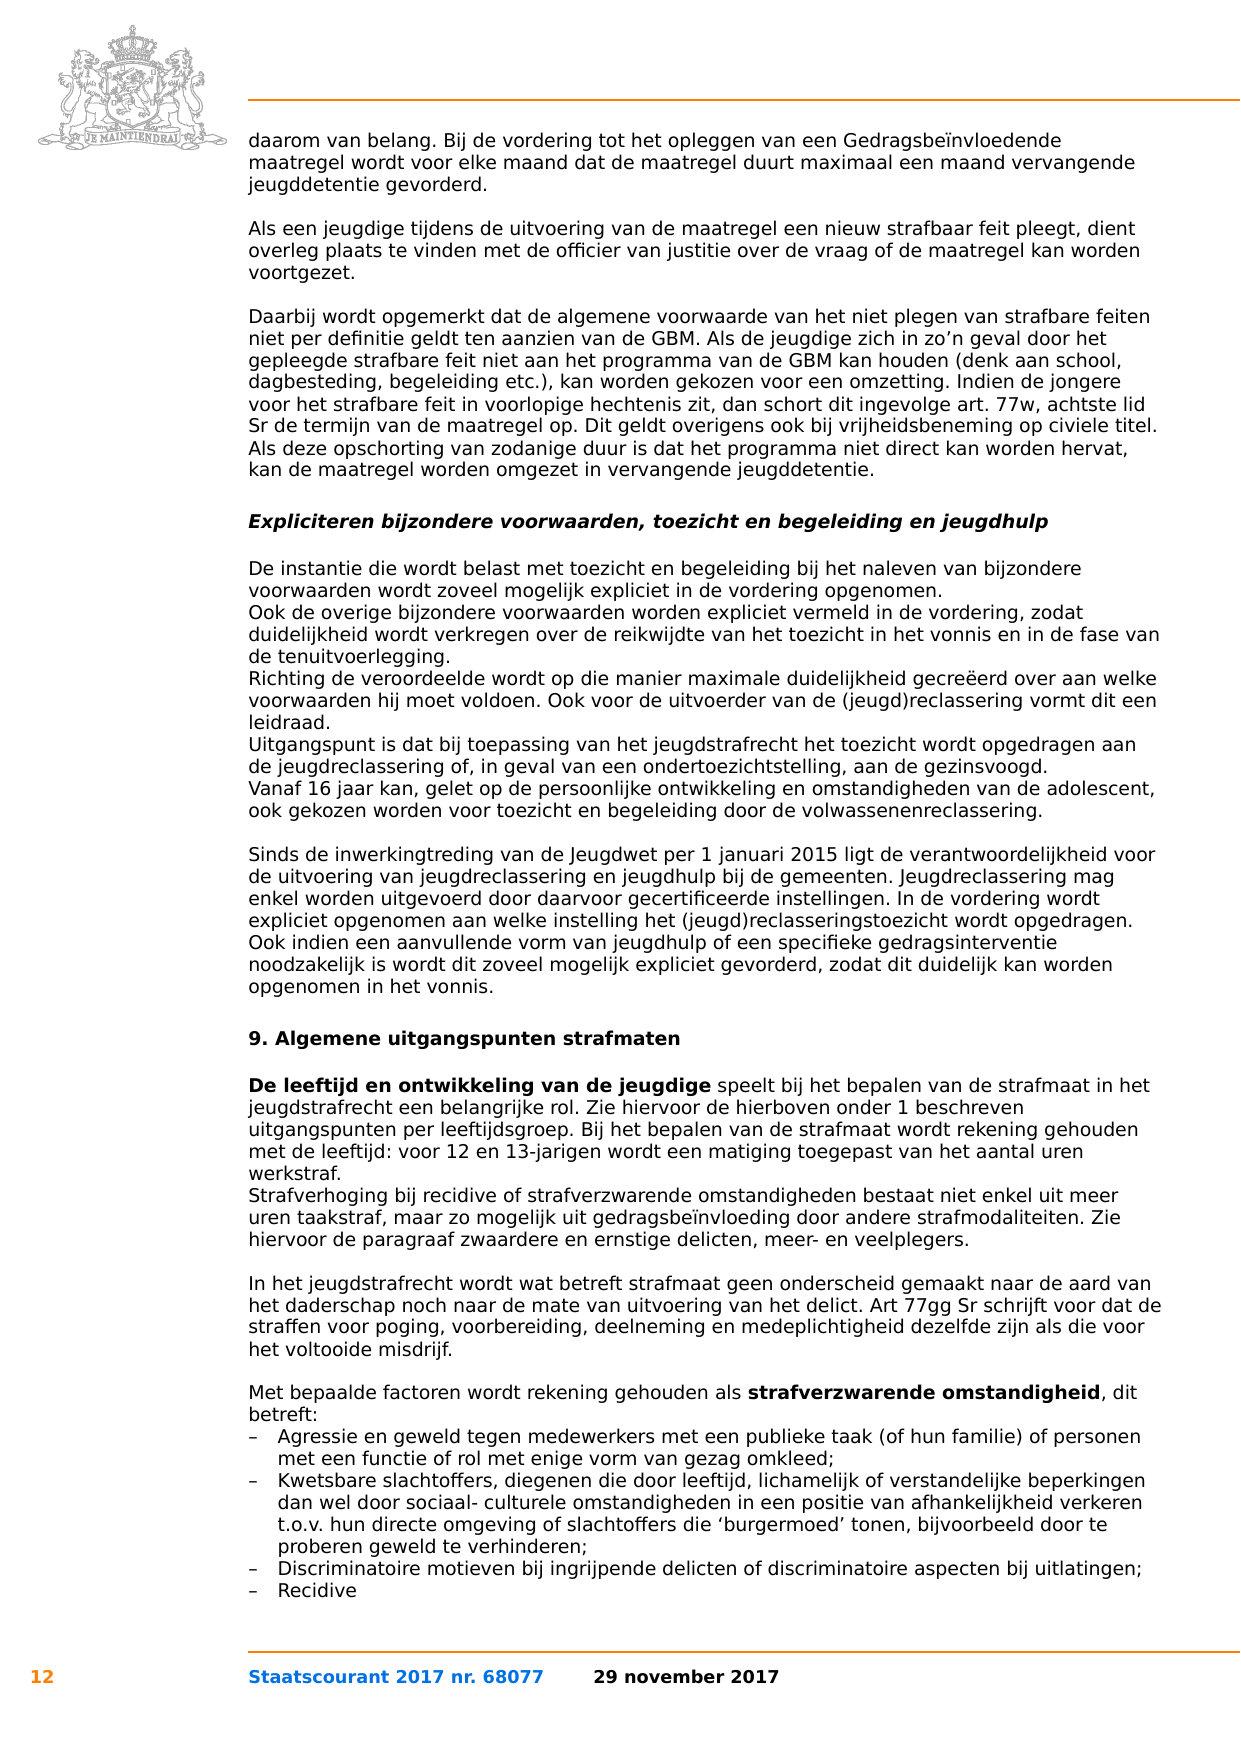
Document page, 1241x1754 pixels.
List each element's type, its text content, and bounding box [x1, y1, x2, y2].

text De instantie die wordt belast met toezicht en begeleiding bij het naleven van bijzondere voorwaarden wordt zoveel mogelijk expliciet in de vordering opgenomen. [248, 558, 1163, 602]
text Met bepaalde factoren wordt rekening gehouden als strafverzwarende omstandigheid, dit betreft: [248, 1382, 1163, 1426]
text daarom van belang. Bij de vordering tot het opleggen van een Gedragsbeïnvloedende maatregel wordt voor elke maand dat de maatregel duurt maximaal een maand vervangende jeugddetentie gevorderd. [248, 130, 1163, 196]
text In het jeugdstrafrecht wordt wat betreft strafmaat geen onderscheid gemaakt naar de aard van het daderschap noch naar de mate van uitvoering van het delict. Art 77gg Sr schrijft voor dat de straffen voor poging, voorbereiding, deelneming en medeplichtigheid dezelfde zijn als die voor het voltooide misdrijf. [248, 1272, 1163, 1360]
text Daarbij wordt opgemerkt dat de algemene voorwaarde van het niet plegen van strafbare feiten niet per definitie geldt ten aanzien van de GBM. Als de jeugdige zich in zo’n geval door het gepleegde strafbare feit niet aan het programma van de GBM kan houden (denk aan school, dagbesteding, begeleiding etc.), kan worden gekozen voor een omzetting. Indien de jongere voor het strafbare feit in voorlopige hechtenis zit, dan schort dit ingevolge art. 77w, achtste lid Sr de termijn van de maatregel op. Dit geldt overigens ook bij vrijheidsbeneming op civiele titel. Als deze opschorting van zodanige duur is dat het programma niet direct kan worden hervat, kan de maatregel worden omgezet in vervangende jeugddetentie. [248, 306, 1163, 481]
picture [38, 25, 227, 150]
text – Recidive [248, 1580, 1163, 1602]
text Uitgangspunt is dat bij toepassing van het jeugdstrafrecht het toezicht wordt opgedragen aan de jeugdreclassering of, in geval van een ondertoezichtstelling, aan de gezinsvoogd. [248, 734, 1163, 778]
subtitle 9. Algemene uitgangspunten strafmaten [248, 1028, 1163, 1050]
subtitle Expliciteren bijzondere voorwaarden, toezicht en begeleiding en jeugdhulp [248, 511, 1163, 533]
text Sinds de inwerkingtreding van de Jeugdwet per 1 januari 2015 ligt de verantwoordelijkheid voor de uitvoering van jeugdreclassering en jeugdhulp bij de gemeenten. Jeugdreclassering mag enkel worden uitgevoerd door daarvoor gecertificeerde instellingen. In de vordering wordt expliciet opgenomen aan welke instelling het (jeugd)reclasseringstoezicht wordt opgedragen. Ook indien een aanvullende vorm van jeugdhulp of een specifieke gedragsinterventie noodzakelijk is wordt dit zoveel mogelijk expliciet gevorderd, zodat dit duidelijk kan worden opgenomen in het vonnis. [248, 844, 1163, 998]
text Strafverhoging bij recidive of strafverzwarende omstandigheden bestaat niet enkel uit meer uren taakstraf, maar zo mogelijk uit gedragsbeïnvloeding door andere strafmodaliteiten. Zie hiervoor de paragraaf zwaardere en ernstige delicten, meer- en veelplegers. [248, 1185, 1163, 1251]
text Richting de veroordeelde wordt op die manier maximale duidelijkheid gecreëerd over aan welke voorwaarden hij moet voldoen. Ook voor de uitvoerder van de (jeugd)reclassering vormt dit een leidraad. [248, 668, 1163, 734]
text – Discriminatoire motieven bij ingrijpende delicten of discriminatoire aspecten bij uitlatingen; [248, 1558, 1163, 1580]
text Ook de overige bijzondere voorwaarden worden expliciet vermeld in de vordering, zodat duidelijkheid wordt verkregen over de reikwijdte van het toezicht in het vonnis en in de fase van de tenuitvoerlegging. [248, 602, 1163, 668]
text – Kwetsbare slachtoffers, diegenen die door leeftijd, lichamelijk of verstandelijke beperkingen dan wel door sociaal- culturele omstandigheden in een positie van afhankelijkheid verkeren t.o.v. hun directe omgeving of slachtoffers die ‘burgermoed’ tonen, bijvoorbeeld door te proberen geweld te verhinderen; [248, 1470, 1163, 1558]
text – Agressie en geweld tegen medewerkers met een publieke taak (of hun familie) of personen met een functie of rol met enige vorm van gezag omkleed; [248, 1426, 1163, 1470]
text Vanaf 16 jaar kan, gelet op de persoonlijke ontwikkeling en omstandigheden van de adolescent, ook gekozen worden voor toezicht en begeleiding door de volwassenenreclassering. [248, 778, 1163, 822]
text De leeftijd en ontwikkeling van de jeugdige speelt bij het bepalen van de strafmaat in het jeugdstrafrecht een belangrijke rol. Zie hiervoor de hierboven onder 1 beschreven uitgangspunten per leeftijdsgroep. Bij het bepalen van de strafmaat wordt rekening gehouden met de leeftijd: voor 12 en 13-jarigen wordt een matiging toegepast van het aantal uren werkstraf. [248, 1075, 1163, 1185]
text Als een jeugdige tijdens de uitvoering van de maatregel een nieuw strafbaar feit pleegt, dient overleg plaats te vinden met de officier van justitie over de vraag of de maatregel kan worden voortgezet. [248, 218, 1163, 284]
